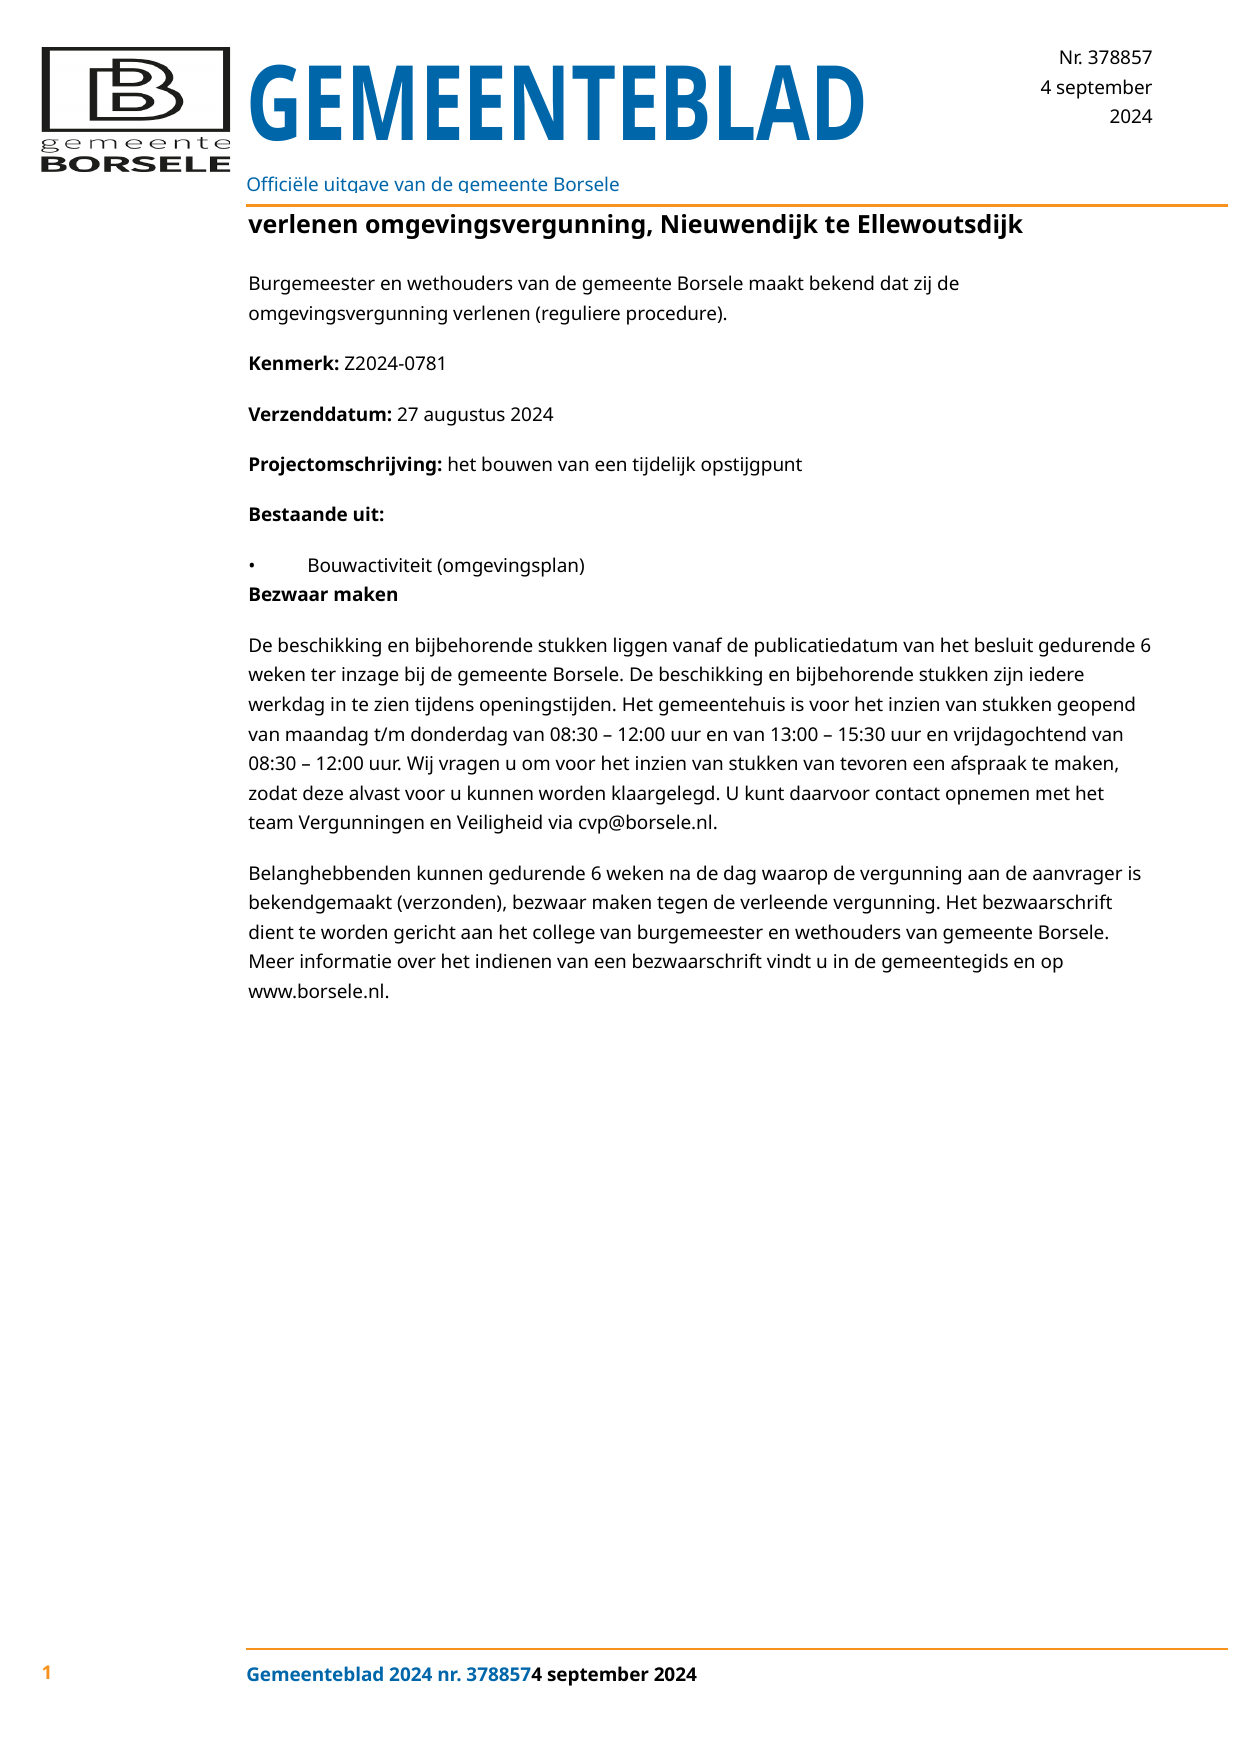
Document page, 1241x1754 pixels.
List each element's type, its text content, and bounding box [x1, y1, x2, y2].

text Belanghebbenden kunnen gedurende 6 weken na de dag waarop de vergunning aan de aanvrager is bekendgemaakt (verzonden), bezwaar maken tegen de verleende vergunning. Het bezwaarschrift dient te worden gericht aan het college van burgemeester en wethouders van gemeente Borsele. Meer informatie over het indienen van een bezwaarschrift vindt u in de gemeentegids en op www.borsele.nl. [248, 860, 1152, 1004]
text Projectomschrijving: het bouwen van een tijdelijk opstijgpunt [248, 451, 1152, 477]
text Bestaande uit: [248, 502, 1152, 527]
text De beschikking en bijbehorende stukken liggen vanaf de publicatiedatum van het besluit gedurende 6 weken ter inzage bij de gemeente Borsele. De beschikking en bijbehorende stukken zijn iedere werkdag in te zien tijdens openingstijden. Het gemeentehuis is voor het inzien van stukken geopend van maandag t/m donderdag van 08:30 – 12:00 uur en van 13:00 – 15:30 uur en vrijdagochtend van 08:30 – 12:00 uur. Wij vragen u om voor het inzien van stukken van tevoren een afspraak te maken, zodat deze alvast voor u kunnen worden klaargelegd. U kunt daarvoor contact opnemen met het team Vergunningen en Veiligheid via cvp@borsele.nl. [248, 632, 1152, 835]
text Bezwaar maken [248, 582, 1152, 607]
text Burgemeester en wethouders van de gemeente Borsele maakt bekend dat zij de omgevingsvergunning verlenen (reguliere procedure). [248, 270, 1152, 326]
text Verzenddatum: 27 augustus 2024 [248, 401, 1152, 426]
picture [41, 47, 231, 172]
text verlenen omgevingsvergunning, Nieuwendijk te Ellewoutsdijk [248, 207, 1152, 241]
text Kenmerk: Z2024-0781 [248, 350, 1152, 376]
list Bouwactiviteit (omgevingsplan) [248, 552, 1152, 578]
